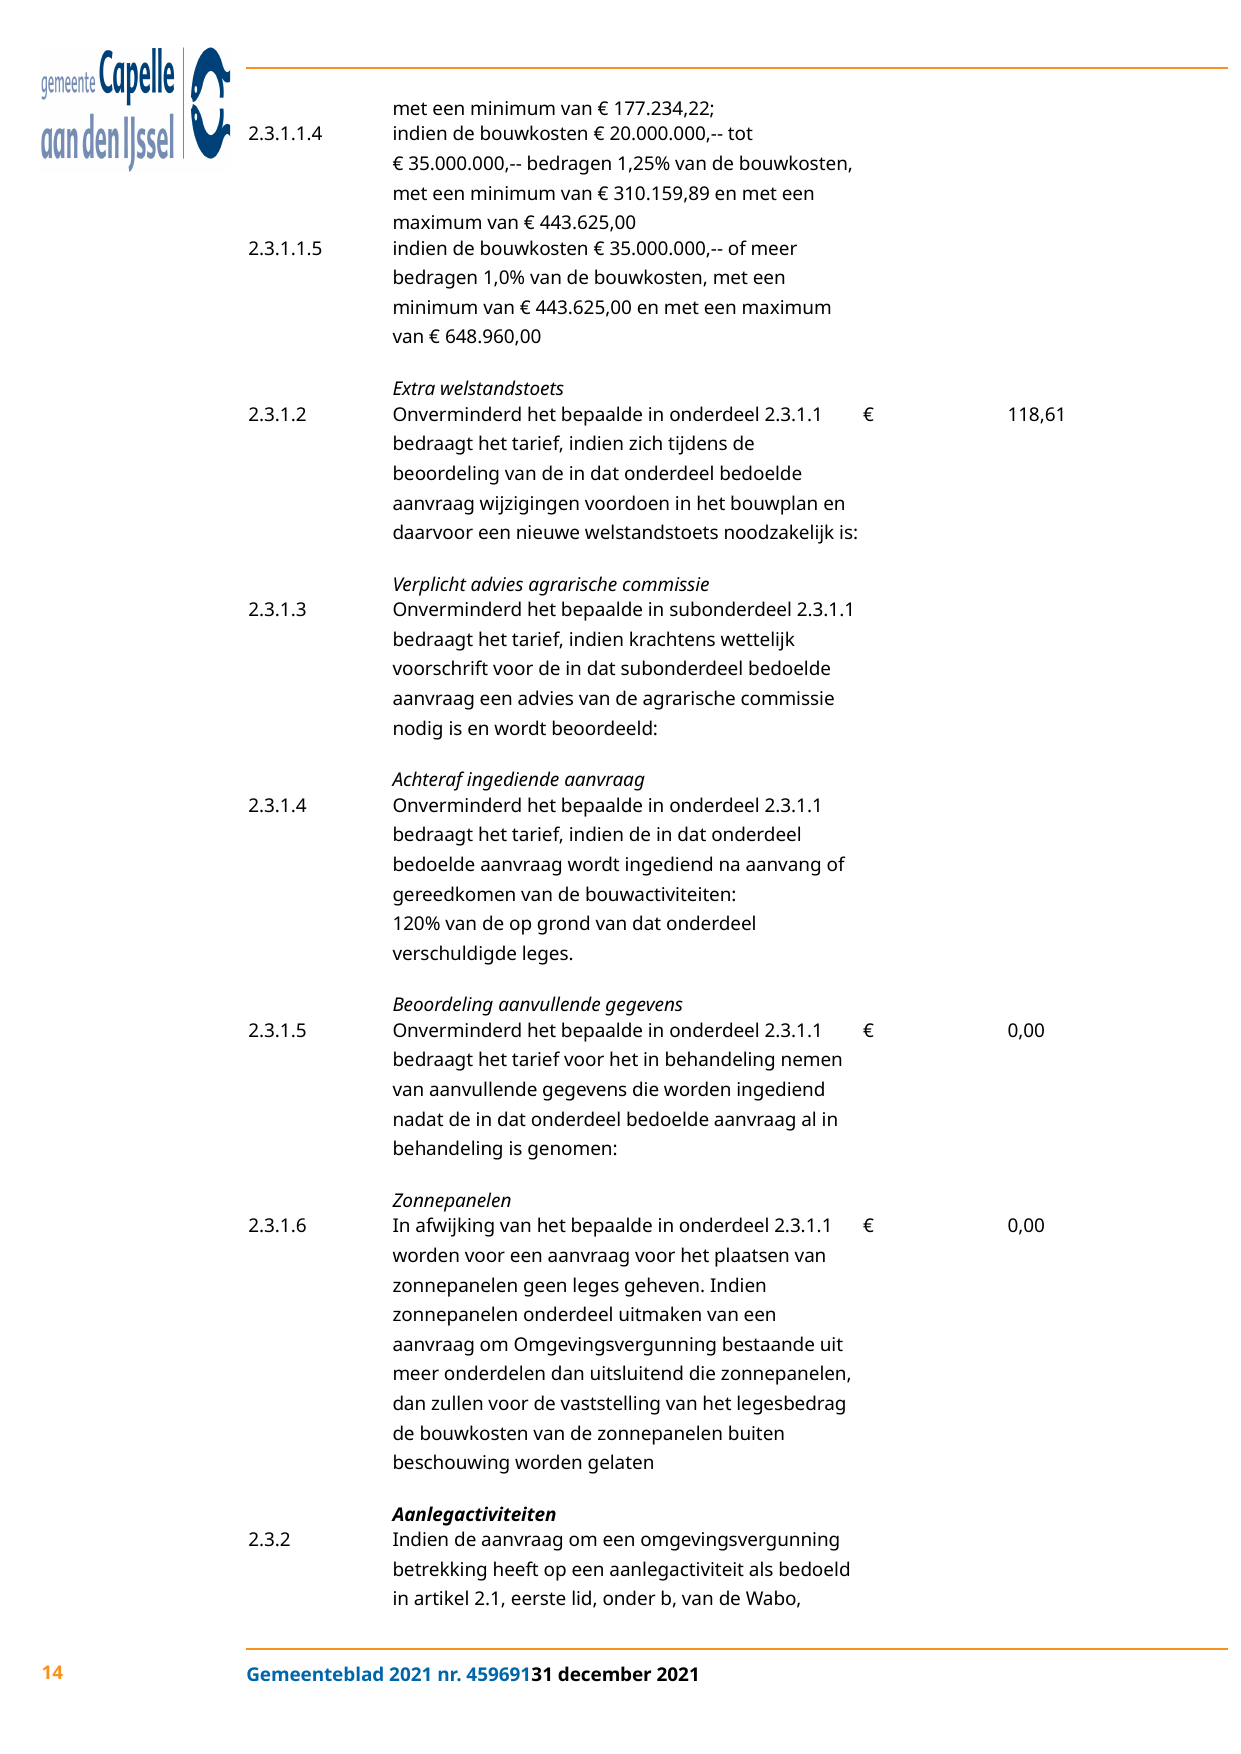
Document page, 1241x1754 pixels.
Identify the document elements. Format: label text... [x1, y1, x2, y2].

table_cell [1007, 1526, 1152, 1611]
table_cell [863, 545, 1007, 571]
table_cell 2.3.1.1.4 [248, 121, 392, 235]
table_cell [1007, 1187, 1152, 1213]
table_cell [392, 1161, 863, 1187]
table_cell Onverminderd het bepaalde in onderdeel 2.3.1.1 bedraagt het tarief voor het in behandeling nemen van aanvullende gegevens die worden ingediend nadat de in dat onderdeel bedoelde aanvraag al in behandeling is genomen: [392, 1017, 863, 1161]
table_cell [392, 741, 863, 766]
table_cell Onverminderd het bepaalde in onderdeel 2.3.1.1 bedraagt het tarief, indien de in dat onderdeel bedoelde aanvraag wordt ingediend na aanvang of gereedkomen van de bouwactiviteiten: 120% van de op grond van dat onderdeel verschuldigde leges. [392, 792, 863, 966]
table_cell [863, 1475, 1007, 1501]
table_cell 2.3.1.5 [248, 1017, 392, 1161]
table_cell [392, 350, 863, 375]
table_cell [863, 375, 1007, 401]
table_cell [863, 571, 1007, 596]
table_cell Indien de aanvraag om een omgevingsvergunning betrekking heeft op een aanlegactiviteit als bedoeld in artikel 2.1, eerste lid, onder b, van de Wabo, [392, 1526, 863, 1611]
table_cell [248, 1501, 392, 1526]
table_cell indien de bouwkosten € 20.000.000,-- tot € 35.000.000,-- bedragen 1,25% van de bouwkosten, met een minimum van € 310.159,89 en met een maximum van € 443.625,00 [392, 121, 863, 235]
table_cell [1007, 571, 1152, 596]
table_cell 2.3.1.6 [248, 1213, 392, 1475]
table_cell [863, 966, 1007, 991]
table_cell [392, 966, 863, 991]
table_cell 0,00 [1007, 1213, 1152, 1475]
table_cell € [863, 1213, 1007, 1475]
table_cell € [863, 1017, 1007, 1161]
table_cell [248, 95, 392, 121]
table_cell [863, 235, 1007, 349]
table_cell [248, 741, 392, 766]
table_cell [248, 1187, 392, 1213]
table_cell Achteraf ingediende aanvraag [392, 766, 863, 792]
table_cell Verplicht advies agrarische commissie [392, 571, 863, 596]
table_cell [248, 1161, 392, 1187]
table_cell Zonnepanelen [392, 1187, 863, 1213]
picture [41, 47, 231, 172]
table_cell [863, 991, 1007, 1017]
table_cell [248, 1475, 392, 1501]
table_cell In afwijking van het bepaalde in onderdeel 2.3.1.1 worden voor een aanvraag voor het plaatsen van zonnepanelen geen leges geheven. Indien zonnepanelen onderdeel uitmaken van een aanvraag om Omgevingsvergunning bestaande uit meer onderdelen dan uitsluitend die zonnepanelen, dan zullen voor de vaststelling van het legesbedrag de bouwkosten van de zonnepanelen buiten beschouwing worden gelaten [392, 1213, 863, 1475]
table_cell [248, 991, 392, 1017]
table_cell [863, 1526, 1007, 1611]
table_cell met een minimum van € 177.234,22; [392, 95, 863, 121]
table_cell [1007, 95, 1152, 121]
table_cell [863, 121, 1007, 235]
table_cell [248, 571, 392, 596]
table_cell [1007, 350, 1152, 375]
table_cell [863, 1187, 1007, 1213]
table_cell [1007, 1161, 1152, 1187]
table_cell [248, 375, 392, 401]
table_cell [1007, 235, 1152, 349]
table_cell [1007, 741, 1152, 766]
table_cell [248, 545, 392, 571]
table_cell Beoordeling aanvullende gegevens [392, 991, 863, 1017]
table_cell 118,61 [1007, 401, 1152, 545]
table_cell [863, 1501, 1007, 1526]
table_cell [1007, 545, 1152, 571]
table_cell 2.3.1.2 [248, 401, 392, 545]
table_cell [863, 350, 1007, 375]
table_cell indien de bouwkosten € 35.000.000,-- of meer bedragen 1,0% van de bouwkosten, met een minimum van € 443.625,00 en met een maximum van € 648.960,00 [392, 235, 863, 349]
table_cell [1007, 596, 1152, 741]
table_cell [1007, 766, 1152, 792]
table_cell [248, 966, 392, 991]
table_cell [863, 1161, 1007, 1187]
table_cell [1007, 1475, 1152, 1501]
table_cell [1007, 966, 1152, 991]
table_cell [863, 766, 1007, 792]
table_cell [248, 350, 392, 375]
table_cell [863, 95, 1007, 121]
table_cell [392, 545, 863, 571]
table_cell 2.3.1.1.5 [248, 235, 392, 349]
table_cell 2.3.2 [248, 1526, 392, 1611]
table_cell [1007, 121, 1152, 235]
table_cell [863, 741, 1007, 766]
table_cell 2.3.1.3 [248, 596, 392, 741]
table_cell 2.3.1.4 [248, 792, 392, 966]
table_cell Aanlegactiviteiten [392, 1501, 863, 1526]
table_cell [1007, 375, 1152, 401]
table_cell [1007, 792, 1152, 966]
table_cell [863, 596, 1007, 741]
table_cell [1007, 991, 1152, 1017]
table_cell € [863, 401, 1007, 545]
table_cell [248, 766, 392, 792]
table_cell Extra welstandstoets [392, 375, 863, 401]
table_cell [1007, 1501, 1152, 1526]
table_cell [863, 792, 1007, 966]
table_cell Onverminderd het bepaalde in onderdeel 2.3.1.1 bedraagt het tarief, indien zich tijdens de beoordeling van de in dat onderdeel bedoelde aanvraag wijzigingen voordoen in het bouwplan en daarvoor een nieuwe welstandstoets noodzakelijk is: [392, 401, 863, 545]
table_cell Onverminderd het bepaalde in subonderdeel 2.3.1.1 bedraagt het tarief, indien krachtens wettelijk voorschrift voor de in dat subonderdeel bedoelde aanvraag een advies van de agrarische commissie nodig is en wordt beoordeeld: [392, 596, 863, 741]
table_cell 0,00 [1007, 1017, 1152, 1161]
table_cell [392, 1475, 863, 1501]
